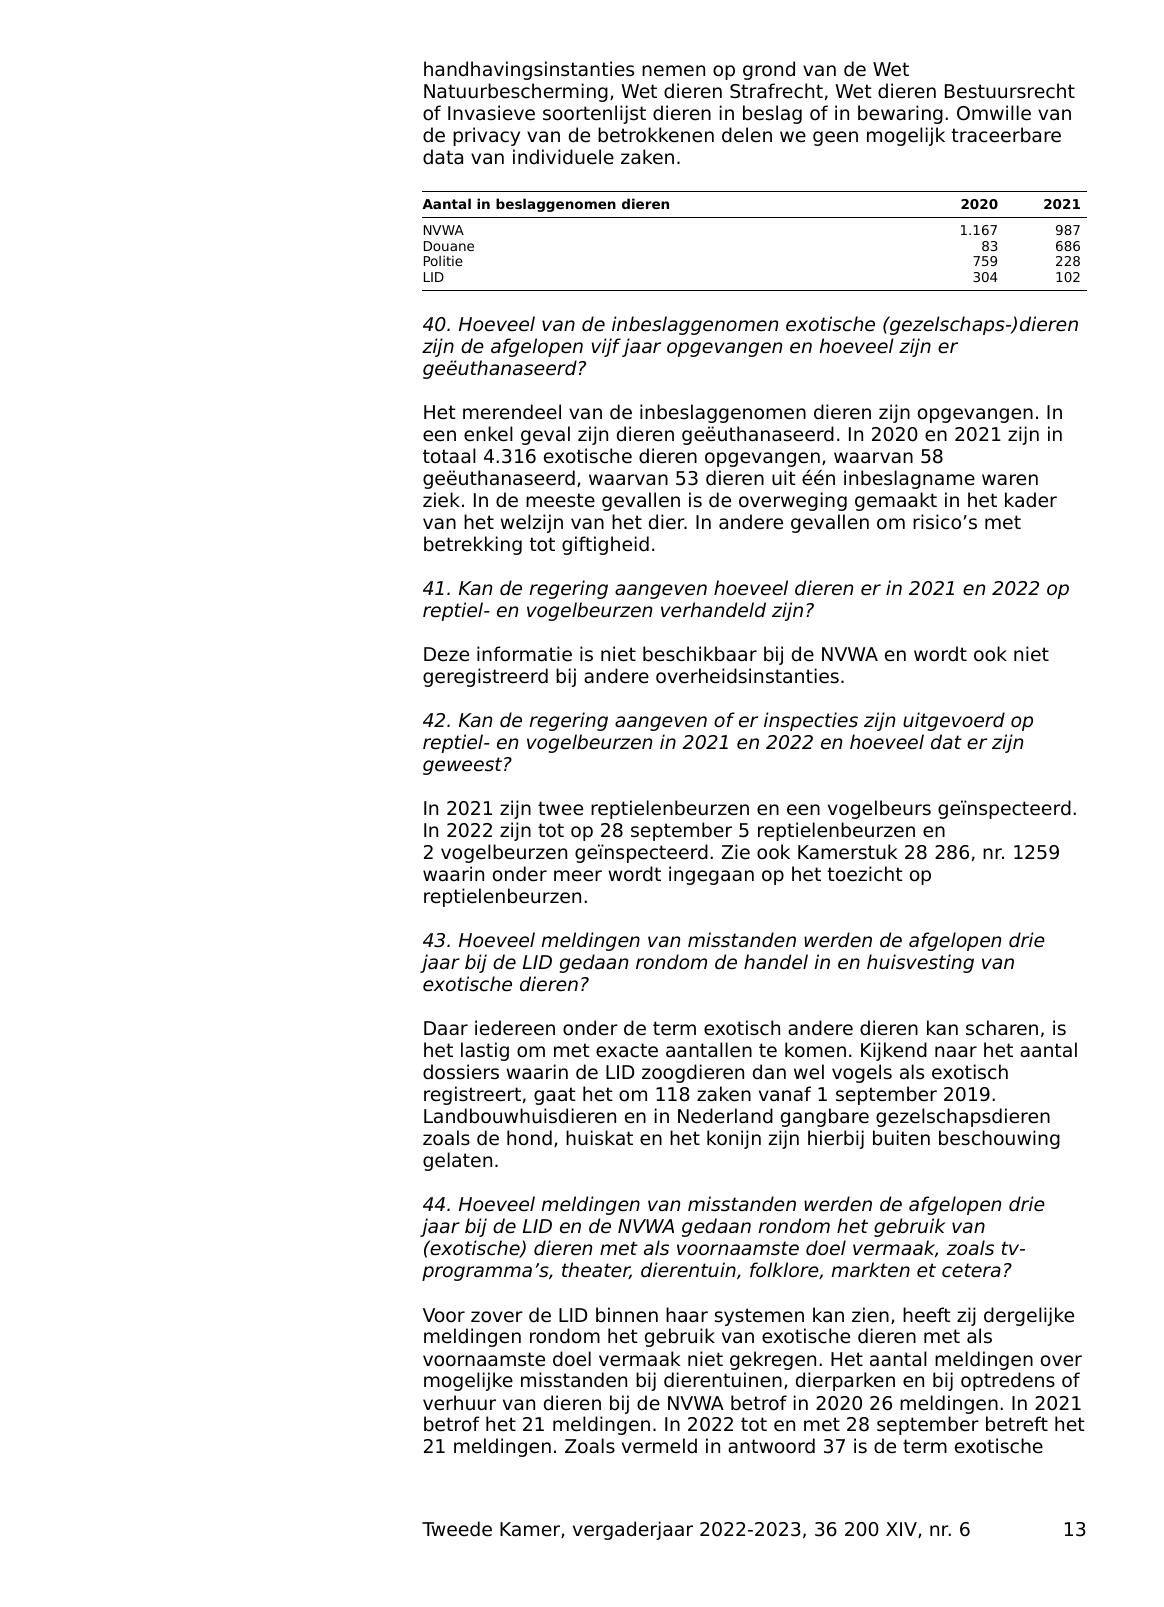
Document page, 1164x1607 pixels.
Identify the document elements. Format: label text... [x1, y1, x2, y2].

text 44. Hoeveel meldingen van misstanden werden de afgelopen drie jaar bij de LID en de NVWA gedaan rondom het gebruik van (exotische) dieren met als voornaamste doel vermaak, zoals tv-programma’s, theater, dierentuin, folklore, markten et cetera? [422, 1194, 1087, 1282]
text handhavingsinstanties nemen op grond van de Wet Natuurbescherming, Wet dieren Strafrecht, Wet dieren Bestuursrecht of Invasieve soortenlijst dieren in beslag of in bewaring. Omwille van de privacy van de betrokkenen delen we geen mogelijk traceerbare data van individuele zaken. [422, 59, 1087, 169]
table_cell 83 [915, 239, 1004, 254]
table_cell 304 [915, 270, 1004, 290]
table_cell 686 [1004, 239, 1087, 254]
table_cell 987 [1004, 218, 1087, 238]
table_header Aantal in beslaggenomen dieren [422, 192, 915, 217]
text In 2021 zijn twee reptielenbeurzen en een vogelbeurs geïnspecteerd. In 2022 zijn tot op 28 september 5 reptielenbeurzen en 2 vogelbeurzen geïnspecteerd. Zie ook Kamerstuk 28 286, nr. 1259 waarin onder meer wordt ingegaan op het toezicht op reptielenbeurzen. [422, 798, 1087, 908]
text Deze informatie is niet beschikbaar bij de NVWA en wordt ook niet geregistreerd bij andere overheidsinstanties. [422, 644, 1087, 688]
text 42. Kan de regering aangeven of er inspecties zijn uitgevoerd op reptiel- en vogelbeurzen in 2021 en 2022 en hoeveel dat er zijn geweest? [422, 710, 1087, 776]
text Het merendeel van de inbeslaggenomen dieren zijn opgevangen. In een enkel geval zijn dieren geëuthanaseerd. In 2020 en 2021 zijn in totaal 4.316 exotische dieren opgevangen, waarvan 58 geëuthanaseerd, waarvan 53 dieren uit één inbeslagname waren ziek. In de meeste gevallen is de overweging gemaakt in het kader van het welzijn van het dier. In andere gevallen om risico’s met betrekking tot giftigheid. [422, 402, 1087, 556]
text 43. Hoeveel meldingen van misstanden werden de afgelopen drie jaar bij de LID gedaan rondom de handel in en huisvesting van exotische dieren? [422, 930, 1087, 996]
table_cell 102 [1004, 270, 1087, 290]
table_cell 228 [1004, 254, 1087, 270]
text 41. Kan de regering aangeven hoeveel dieren er in 2021 en 2022 op reptiel- en vogelbeurzen verhandeld zijn? [422, 578, 1087, 622]
table_cell Douane [422, 239, 915, 254]
text 40. Hoeveel van de inbeslaggenomen exotische (gezelschaps-)dieren zijn de afgelopen vijf jaar opgevangen en hoeveel zijn er geëuthanaseerd? [422, 313, 1087, 379]
table_cell Politie [422, 254, 915, 270]
table_cell 759 [915, 254, 1004, 270]
table_header 2021 [1004, 192, 1087, 217]
text Voor zover de LID binnen haar systemen kan zien, heeft zij dergelijke meldingen rondom het gebruik van exotische dieren met als voornaamste doel vermaak niet gekregen. Het aantal meldingen over mogelijke misstanden bij dierentuinen, dierparken en bij optredens of verhuur van dieren bij de NVWA betrof in 2020 26 meldingen. In 2021 betrof het 21 meldingen. In 2022 tot en met 28 september betreft het 21 meldingen. Zoals vermeld in antwoord 37 is de term exotische [422, 1304, 1087, 1458]
table_cell LID [422, 270, 915, 290]
table_cell NVWA [422, 218, 915, 238]
text Daar iedereen onder de term exotisch andere dieren kan scharen, is het lastig om met exacte aantallen te komen. Kijkend naar het aantal dossiers waarin de LID zoogdieren dan wel vogels als exotisch registreert, gaat het om 118 zaken vanaf 1 september 2019. Landbouwhuisdieren en in Nederland gangbare gezelschapsdieren zoals de hond, huiskat en het konijn zijn hierbij buiten beschouwing gelaten. [422, 1018, 1087, 1172]
table_header 2020 [915, 192, 1004, 217]
table_cell 1.167 [915, 218, 1004, 238]
